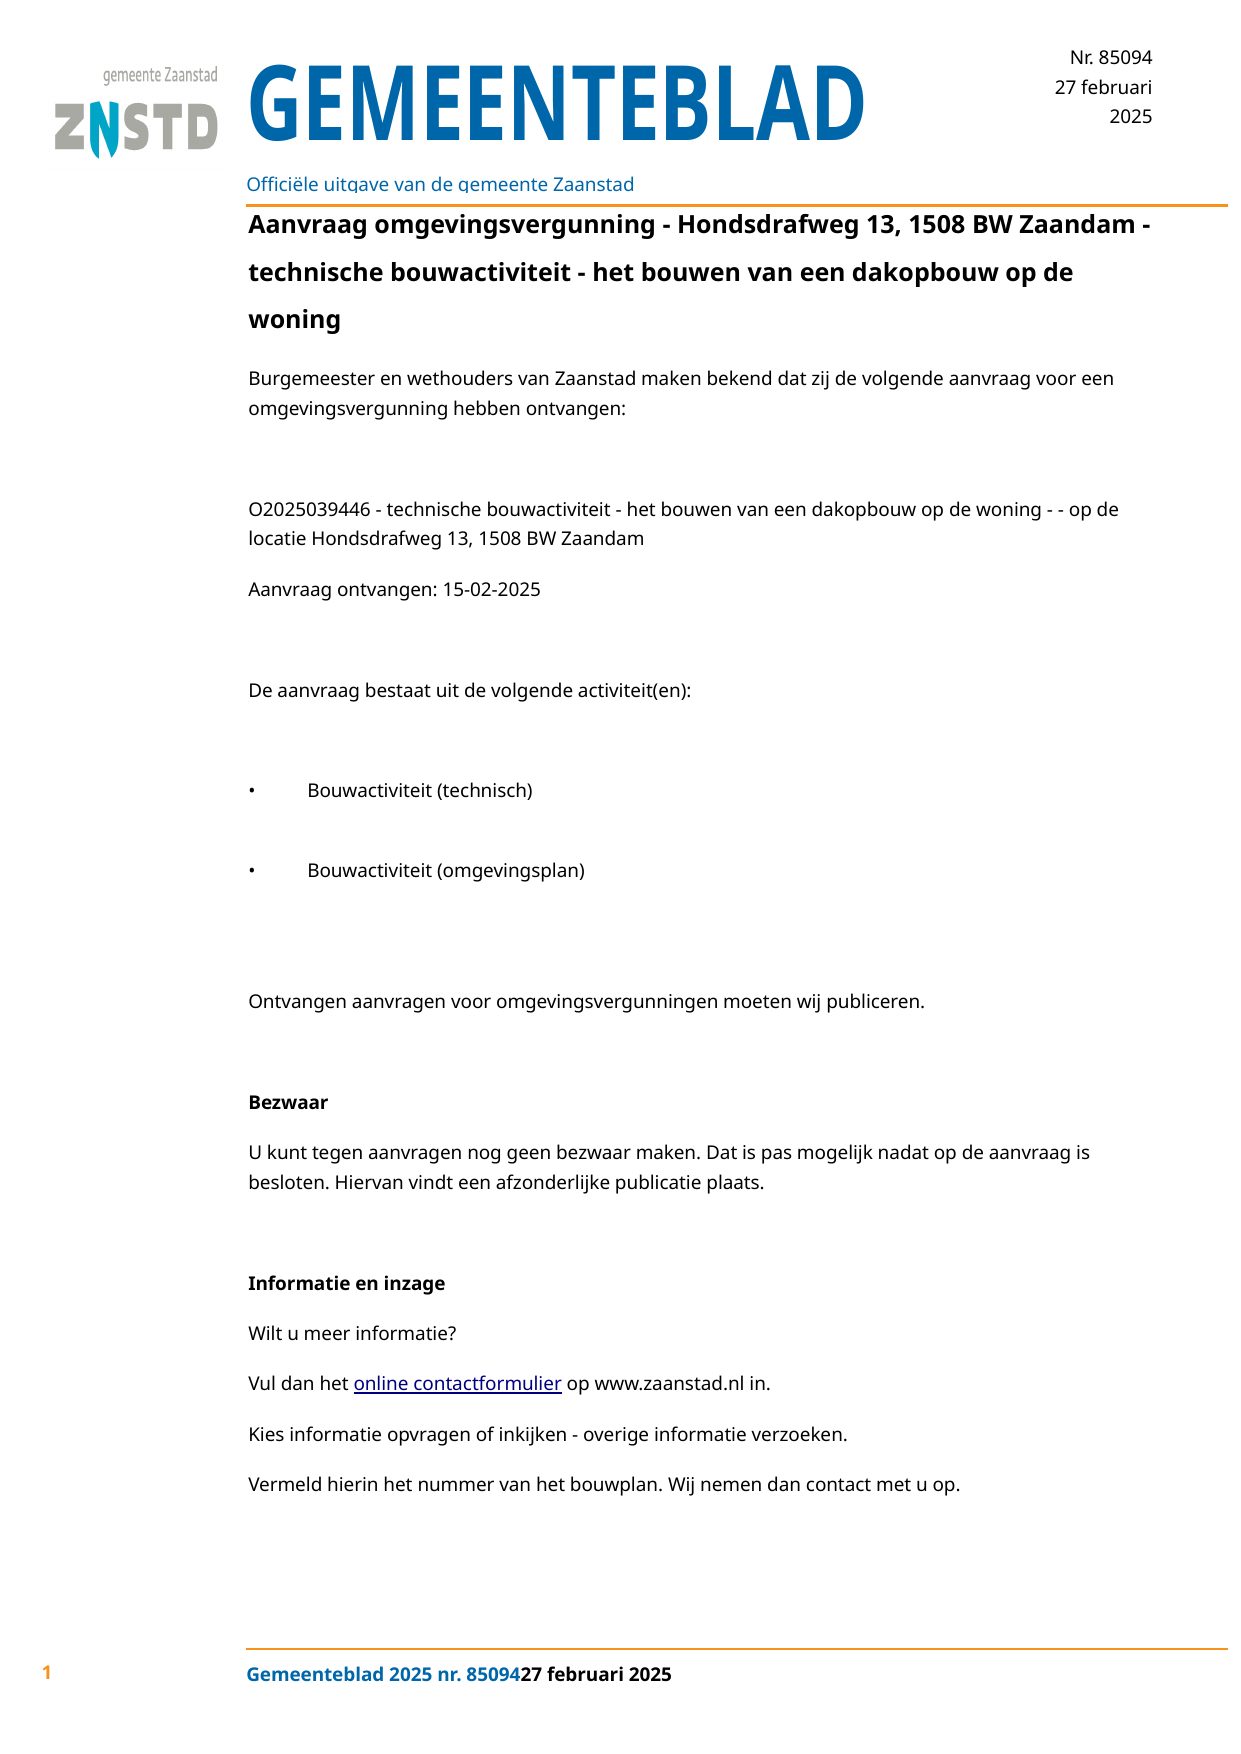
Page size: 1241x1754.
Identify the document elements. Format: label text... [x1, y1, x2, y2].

text Vul dan het online contactformulier op www.zaanstad.nl in. [248, 1371, 1152, 1396]
text De aanvraag bestaat uit de volgende activiteit(en): [248, 677, 1152, 702]
list Bouwactiviteit (technisch) [248, 778, 1152, 803]
text U kunt tegen aanvragen nog geen bezwaar maken. Dat is pas mogelijk nadat op de aanvraag is besloten. Hiervan vindt een afzonderlijke publicatie plaats. [248, 1139, 1152, 1194]
list Bouwactiviteit (omgevingsplan) [248, 858, 1152, 883]
text Ontvangen aanvragen voor omgevingsvergunningen moeten wij publiceren. [248, 988, 1152, 1014]
text Aanvraag ontvangen: 15-02-2025 [248, 576, 1152, 602]
text Kies informatie opvragen of inkijken - overige informatie verzoeken. [248, 1421, 1152, 1447]
text Aanvraag omgevingsvergunning - Hondsdrafweg 13, 1508 BW Zaandam - technische bouwactiviteit - het bouwen van een dakopbouw op de woning [248, 207, 1152, 336]
text Bezwaar [248, 1089, 1152, 1114]
text Burgemeester en wethouders van Zaanstad maken bekend dat zij de volgende aanvraag voor een omgevingsvergunning hebben ontvangen: [248, 366, 1152, 421]
picture [41, 47, 231, 172]
text Informatie en inzage [248, 1270, 1152, 1295]
text Vermeld hierin het nummer van het bouwplan. Wij nemen dan contact met u op. [248, 1471, 1152, 1497]
text O2025039446 - technische bouwactiviteit - het bouwen van een dakopbouw op de woning - - op de locatie Hondsdrafweg 13, 1508 BW Zaandam [248, 496, 1152, 551]
text Wilt u meer informatie? [248, 1320, 1152, 1346]
